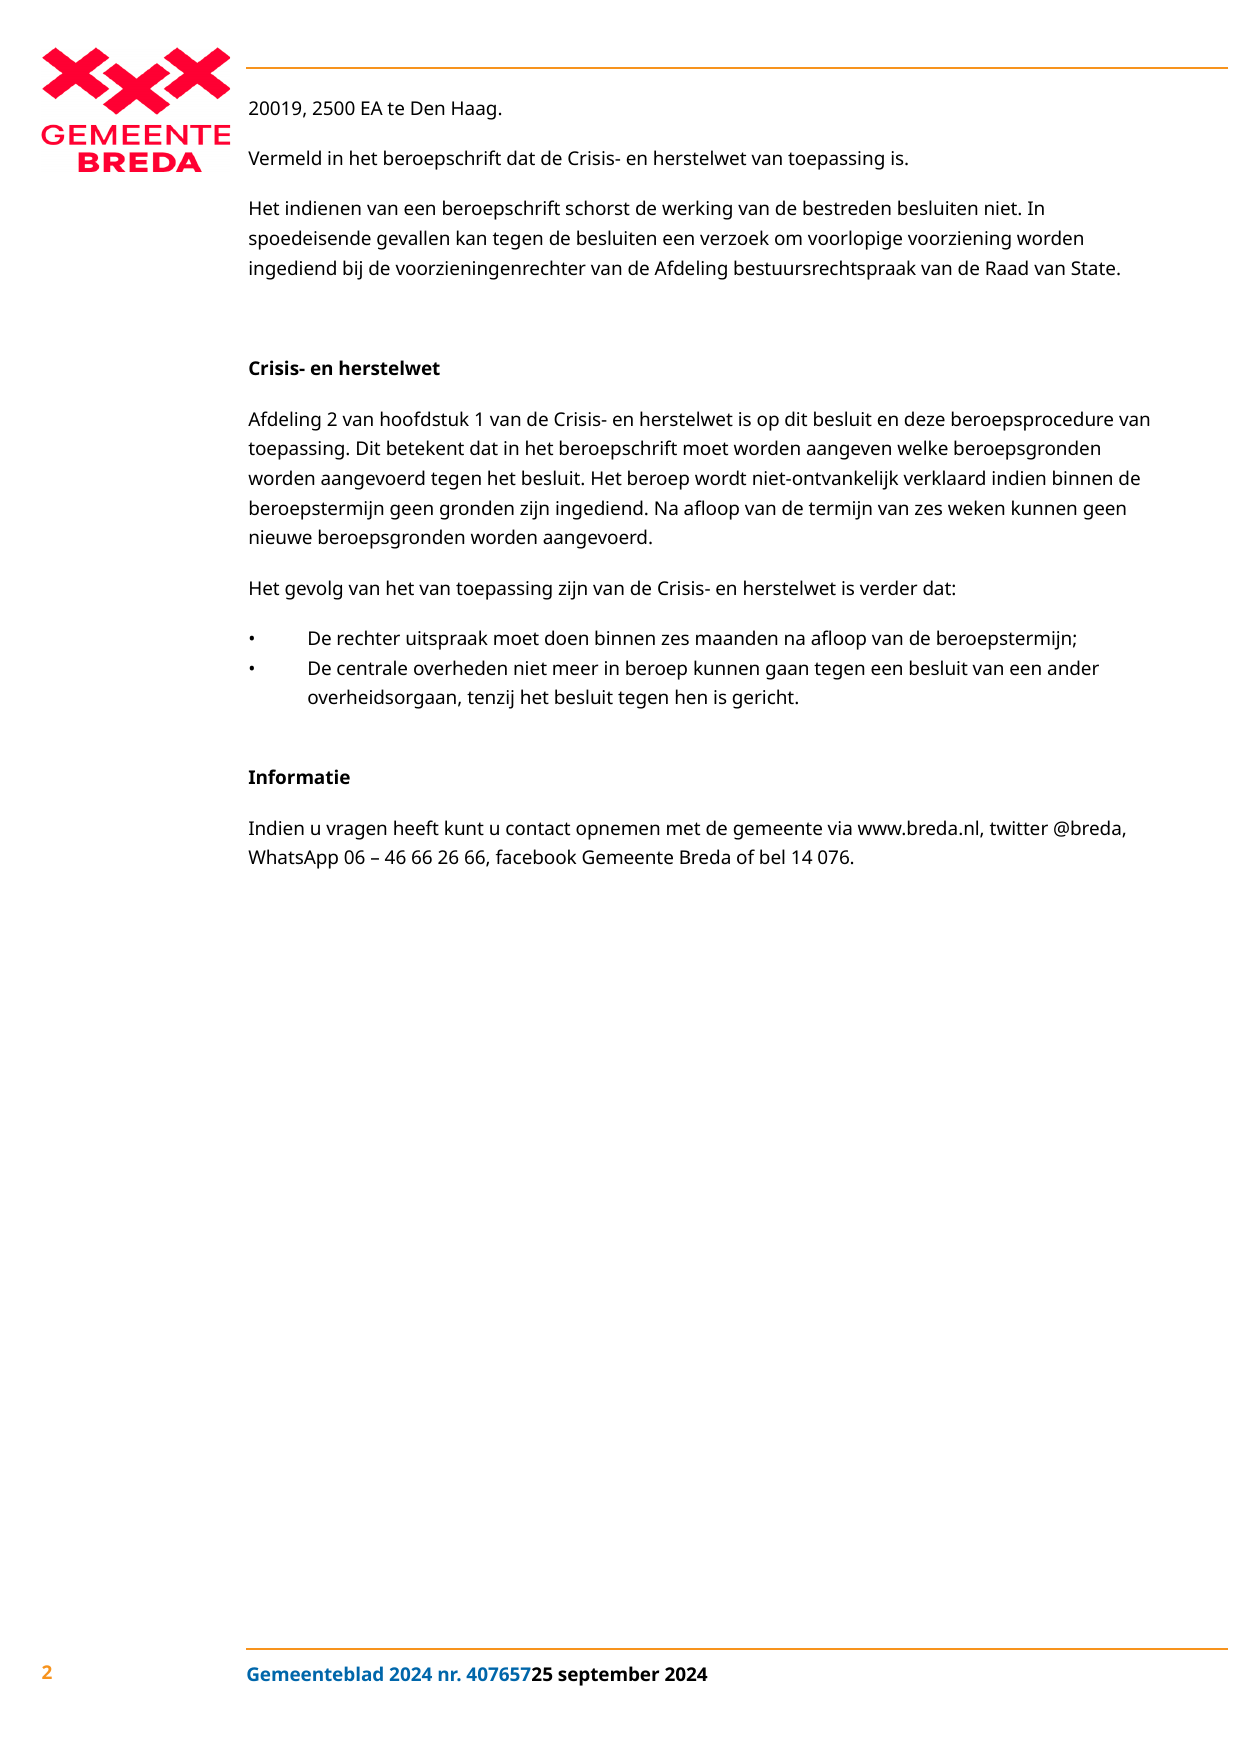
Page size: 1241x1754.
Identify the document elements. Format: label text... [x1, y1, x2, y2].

text Indien u vragen heeft kunt u contact opnemen met de gemeente via www.breda.nl, twitter @breda, WhatsApp 06 – 46 66 26 66, facebook Gemeente Breda of bel 14 076. [248, 815, 1152, 870]
text Het gevolg van het van toepassing zijn van de Crisis- en herstelwet is verder dat: [248, 575, 1152, 601]
picture [41, 47, 231, 172]
text Het indienen van een beroepschrift schorst de werking van de bestreden besluiten niet. In spoedeisende gevallen kan tegen de besluiten een verzoek om voorlopige voorziening worden ingediend bij de voorzieningenrechter van de Afdeling bestuursrechtspraak van de Raad van State. [248, 196, 1152, 281]
text Crisis- en herstelwet [248, 356, 1152, 381]
text Vermeld in het beroepschrift dat de Crisis- en herstelwet van toepassing is. [248, 145, 1152, 171]
list De rechter uitspraak moet doen binnen zes maanden na afloop van de beroepstermijn; [248, 625, 1152, 651]
text Afdeling 2 van hoofdstuk 1 van de Crisis- en herstelwet is op dit besluit en deze beroepsprocedure van toepassing. Dit betekent dat in het beroepschrift moet worden aangeven welke beroepsgronden worden aangevoerd tegen het besluit. Het beroep wordt niet-ontvankelijk verklaard indien binnen de beroepstermijn geen gronden zijn ingediend. Na afloop van de termijn van zes weken kunnen geen nieuwe beroepsgronden worden aangevoerd. [248, 406, 1152, 550]
text Informatie [248, 764, 1152, 790]
list De centrale overheden niet meer in beroep kunnen gaan tegen een besluit van een ander overheidsorgaan, tenzij het besluit tegen hen is gericht. [248, 655, 1152, 710]
text 20019, 2500 EA te Den Haag. [248, 95, 1152, 121]
